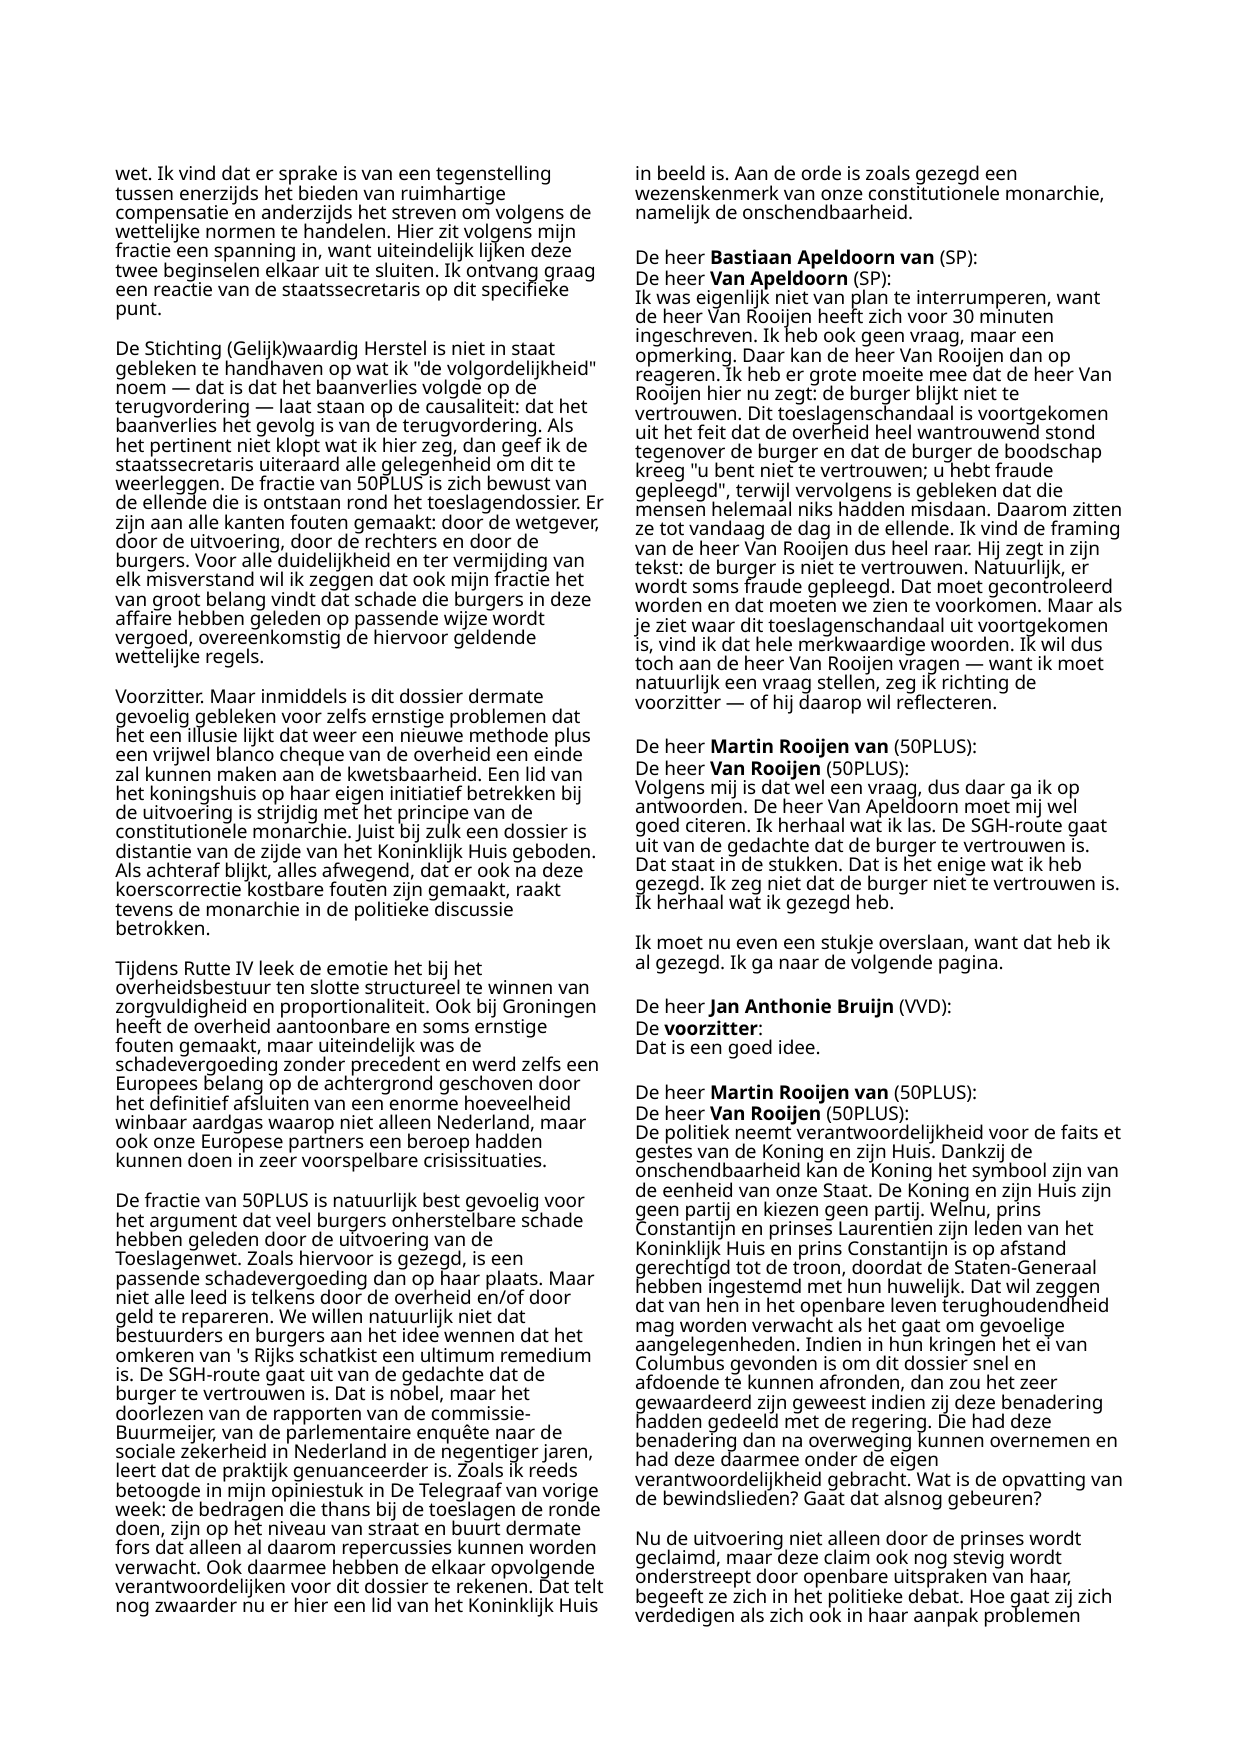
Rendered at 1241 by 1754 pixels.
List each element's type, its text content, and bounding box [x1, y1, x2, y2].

text De heer Martin Rooijen van (50PLUS): [635, 734, 1125, 759]
text Voorzitter. Maar inmiddels is dit dossier dermate gevoelig gebleken voor zelfs ernstige problemen dat het een illusie lijkt dat weer een nieuwe methode plus een vrijwel blanco cheque van de overheid een einde zal kunnen maken aan de kwetsbaarheid. Een lid van het koningshuis op haar eigen initiatief betrekken bij de uitvoering is strijdig met het principe van de constitutionele monarchie. Juist bij zulk een dossier is distantie van de zijde van het Koninklijk Huis geboden. Als achteraf blijkt, alles afwegend, dat er ook na deze koerscorrectie kostbare fouten zijn gemaakt, raakt tevens de monarchie in de politieke discussie betrokken. [115, 688, 605, 939]
text in beeld is. Aan de orde is zoals gezegd een wezenskenmerk van onze constitutionele monarchie, namelijk de onschendbaarheid. [635, 165, 1125, 223]
text De heer Van Rooijen (50PLUS): [635, 1104, 1125, 1124]
text De fractie van 50PLUS is natuurlijk best gevoelig voor het argument dat veel burgers onherstelbare schade hebben geleden door de uitvoering van de Toeslagenwet. Zoals hiervoor is gezegd, is een passende schadevergoeding dan op haar plaats. Maar niet alle leed is telkens door de overheid en/of door geld te repareren. We willen natuurlijk niet dat bestuurders en burgers aan het idee wennen dat het omkeren van 's Rijks schatkist een ultimum remedium is. De SGH-route gaat uit van de gedachte dat de burger te vertrouwen is. Dat is nobel, maar het doorlezen van de rapporten van de commissie-Buurmeijer, van de parlementaire enquête naar de sociale zekerheid in Nederland in de negentiger jaren, leert dat de praktijk genuanceerder is. Zoals ik reeds betoogde in mijn opiniestuk in De Telegraaf van vorige week: de bedragen die thans bij de toeslagen de ronde doen, zijn op het niveau van straat en buurt dermate fors dat alleen al daarom repercussies kunnen worden verwacht. Ook daarmee hebben de elkaar opvolgende verantwoordelijken voor dit dossier te rekenen. Dat telt nog zwaarder nu er hier een lid van het Koninklijk Huis [115, 1192, 605, 1616]
text De voorzitter: [635, 1019, 1125, 1039]
text De heer Van Apeldoorn (SP): [635, 270, 1125, 289]
text Nu de uitvoering niet alleen door de prinses wordt geclaimd, maar deze claim ook nog stevig wordt onderstreept door openbare uitspraken van haar, begeeft ze zich in het politieke debat. Hoe gaat zij zich verdedigen als zich ook in haar aanpak problemen [635, 1530, 1125, 1626]
text De heer Martin Rooijen van (50PLUS): [635, 1079, 1125, 1104]
text Dat is een goed idee. [635, 1039, 1125, 1058]
text De heer Jan Anthonie Bruijn (VVD): [635, 994, 1125, 1019]
text De politiek neemt verantwoordelijkheid voor de faits et gestes van de Koning en zijn Huis. Dankzij de onschendbaarheid kan de Koning het symbool zijn van de eenheid van onze Staat. De Koning en zijn Huis zijn geen partij en kiezen geen partij. Welnu, prins Constantijn en prinses Laurentien zijn leden van het Koninklijk Huis en prins Constantijn is op afstand gerechtigd tot de troon, doordat de Staten-Generaal hebben ingestemd met hun huwelijk. Dat wil zeggen dat van hen in het openbare leven terughoudendheid mag worden verwacht als het gaat om gevoelige aangelegenheden. Indien in hun kringen het ei van Columbus gevonden is om dit dossier snel en afdoende te kunnen afronden, dan zou het zeer gewaardeerd zijn geweest indien zij deze benadering hadden gedeeld met de regering. Die had deze benadering dan na overweging kunnen overnemen en had deze daarmee onder de eigen verantwoordelijkheid gebracht. Wat is de opvatting van de bewindslieden? Gaat dat alsnog gebeuren? [635, 1124, 1125, 1509]
text Volgens mij is dat wel een vraag, dus daar ga ik op antwoorden. De heer Van Apeldoorn moet mij wel goed citeren. Ik herhaal wat ik las. De SGH-route gaat uit van de gedachte dat de burger te vertrouwen is. Dat staat in de stukken. Dat is het enige wat ik heb gezegd. Ik zeg niet dat de burger niet te vertrouwen is. Ik herhaal wat ik gezegd heb. [635, 779, 1125, 914]
text De heer Bastiaan Apeldoorn van (SP): [635, 244, 1125, 270]
text De heer Van Rooijen (50PLUS): [635, 759, 1125, 779]
text Tijdens Rutte IV leek de emotie het bij het overheidsbestuur ten slotte structureel te winnen van zorgvuldigheid en proportionaliteit. Ook bij Groningen heeft de overheid aantoonbare en soms ernstige fouten gemaakt, maar uiteindelijk was de schadevergoeding zonder precedent en werd zelfs een Europees belang op de achtergrond geschoven door het definitief afsluiten van een enorme hoeveelheid winbaar aardgas waarop niet alleen Nederland, maar ook onze Europese partners een beroep hadden kunnen doen in zeer voorspelbare crisissituaties. [115, 960, 605, 1172]
text wet. Ik vind dat er sprake is van een tegenstelling tussen enerzijds het bieden van ruimhartige compensatie en anderzijds het streven om volgens de wettelijke normen te handelen. Hier zit volgens mijn fractie een spanning in, want uiteindelijk lijken deze twee beginselen elkaar uit te sluiten. Ik ontvang graag een reactie van de staatssecretaris op dit specifieke punt. [115, 165, 605, 319]
text Ik was eigenlijk niet van plan te interrumperen, want de heer Van Rooijen heeft zich voor 30 minuten ingeschreven. Ik heb ook geen vraag, maar een opmerking. Daar kan de heer Van Rooijen dan op reageren. Ik heb er grote moeite mee dat de heer Van Rooijen hier nu zegt: de burger blijkt niet te vertrouwen. Dit toeslagenschandaal is voortgekomen uit het feit dat de overheid heel wantrouwend stond tegenover de burger en dat de burger de boodschap kreeg "u bent niet te vertrouwen; u hebt fraude gepleegd", terwijl vervolgens is gebleken dat die mensen helemaal niks hadden misdaan. Daarom zitten ze tot vandaag de dag in de ellende. Ik vind de framing van de heer Van Rooijen dus heel raar. Hij zegt in zijn tekst: de burger is niet te vertrouwen. Natuurlijk, er wordt soms fraude gepleegd. Dat moet gecontroleerd worden en dat moeten we zien te voorkomen. Maar als je ziet waar dit toeslagenschandaal uit voortgekomen is, vind ik dat hele merkwaardige woorden. Ik wil dus toch aan de heer Van Rooijen vragen — want ik moet natuurlijk een vraag stellen, zeg ik richting de voorzitter — of hij daarop wil reflecteren. [635, 289, 1125, 713]
text Ik moet nu even een stukje overslaan, want dat heb ik al gezegd. Ik ga naar de volgende pagina. [635, 934, 1125, 973]
text De Stichting (Gelijk)waardig Herstel is niet in staat gebleken te handhaven op wat ik "de volgordelijkheid" noem — dat is dat het baanverlies volgde op de terugvordering — laat staan op de causaliteit: dat het baanverlies het gevolg is van de terugvordering. Als het pertinent niet klopt wat ik hier zeg, dan geef ik de staatssecretaris uiteraard alle gelegenheid om dit te weerleggen. De fractie van 50PLUS is zich bewust van de ellende die is ontstaan rond het toeslagendossier. Er zijn aan alle kanten fouten gemaakt: door de wetgever, door de uitvoering, door de rechters en door de burgers. Voor alle duidelijkheid en ter vermijding van elk misverstand wil ik zeggen dat ook mijn fractie het van groot belang vindt dat schade die burgers in deze affaire hebben geleden op passende wijze wordt vergoed, overeenkomstig de hiervoor geldende wettelijke regels. [115, 340, 605, 668]
